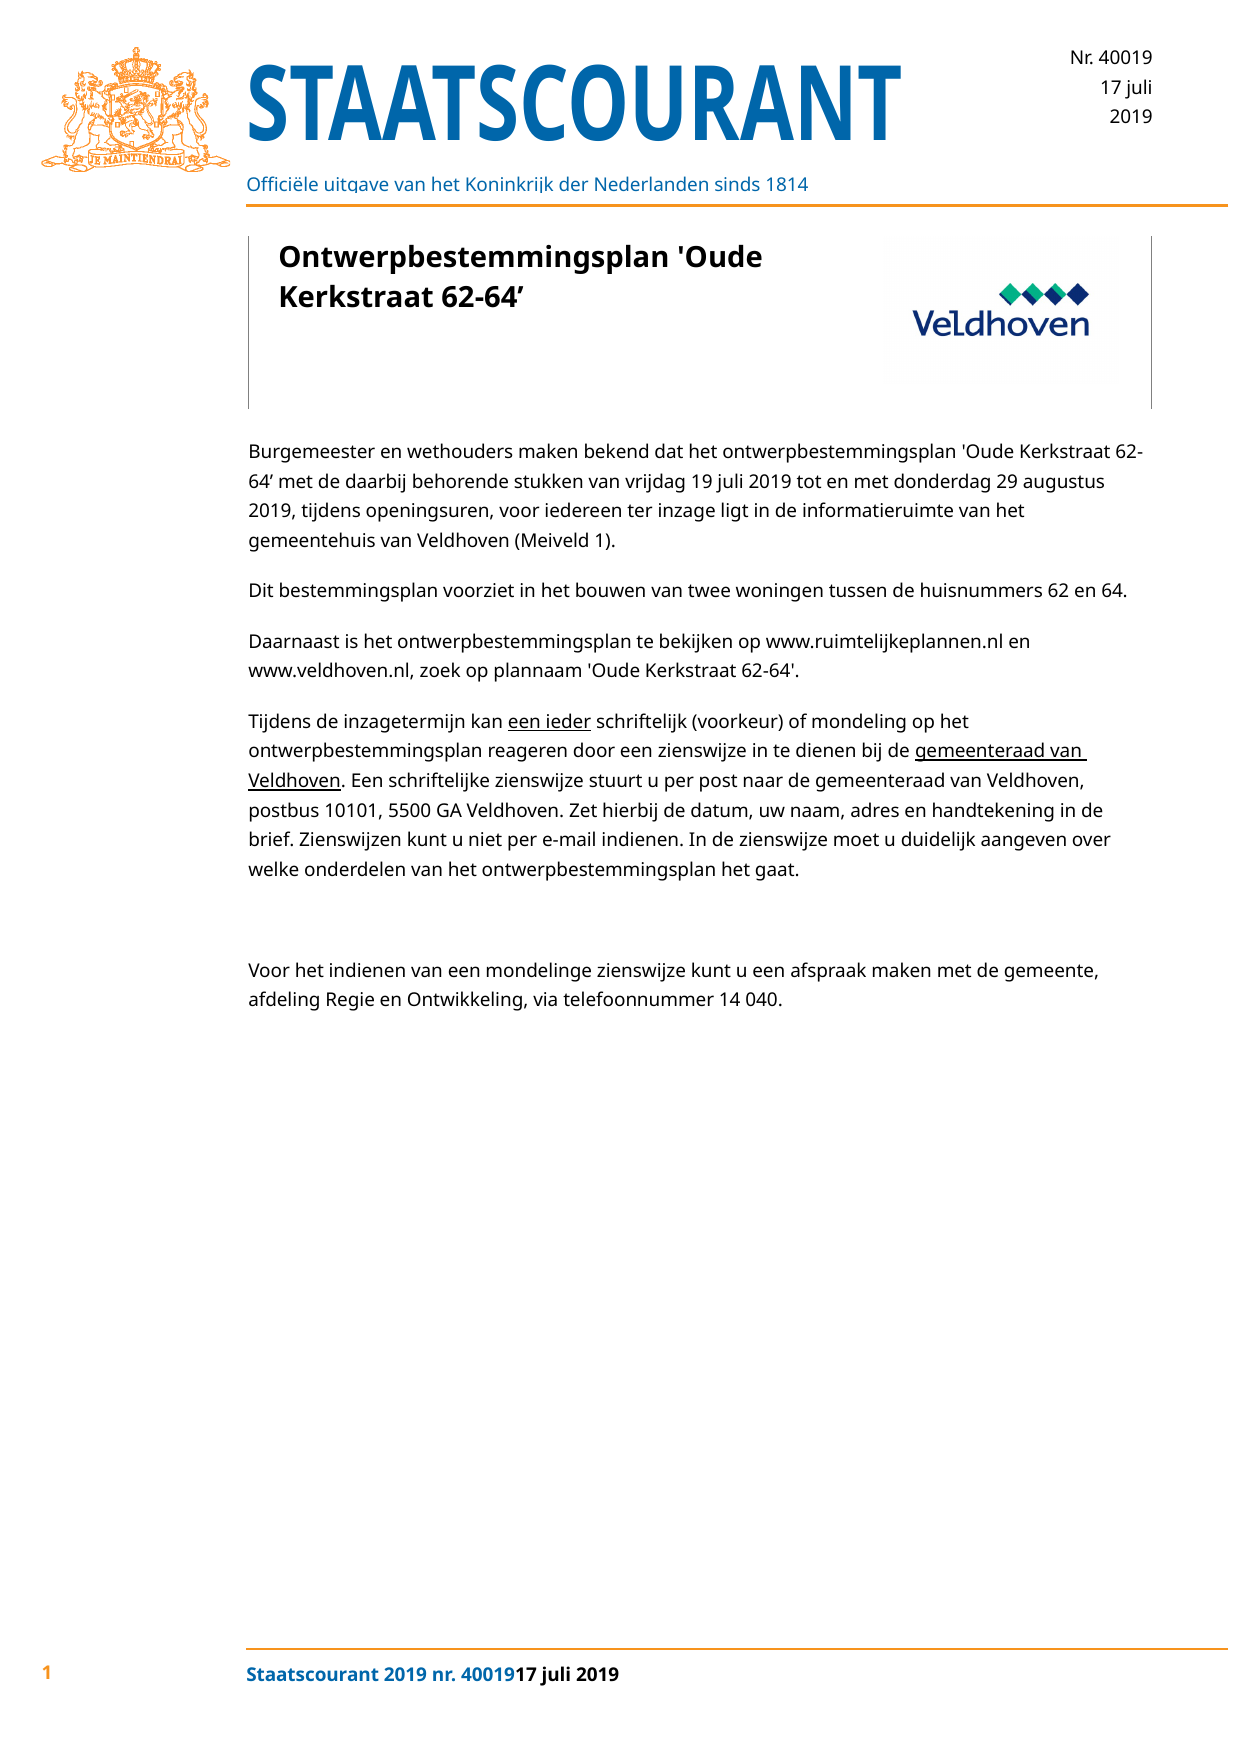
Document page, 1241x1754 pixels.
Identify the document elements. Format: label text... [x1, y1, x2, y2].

table_header [850, 236, 1151, 409]
table_header Ontwerpbestemmingsplan 'Oude Kerkstraat 62-64’ [249, 236, 850, 409]
text Dit bestemmingsplan voorziet in het bouwen van twee woningen tussen de huisnummers 62 en 64. [248, 578, 1152, 603]
picture [882, 236, 1119, 384]
text Voor het indienen van een mondelinge zienswijze kunt u een afspraak maken met de gemeente, afdeling Regie en Ontwikkeling, via telefoonnummer 14 040. [248, 957, 1152, 1012]
text Burgemeester en wethouders maken bekend dat het ontwerpbestemmingsplan 'Oude Kerkstraat 62-64’ met de daarbij behorende stukken van vrijdag 19 juli 2019 tot en met donderdag 29 augustus 2019, tijdens openingsuren, voor iedereen ter inzage ligt in de informatieruimte van het gemeentehuis van Veldhoven (Meiveld 1). [248, 438, 1152, 553]
text Daarnaast is het ontwerpbestemmingsplan te bekijken op www.ruimtelijkeplannen.nl en www.veldhoven.nl, zoek op plannaam 'Oude Kerkstraat 62-64'. [248, 628, 1152, 683]
picture [41, 47, 231, 172]
text Tijdens de inzagetermijn kan een ieder schriftelijk (voorkeur) of mondeling op het ontwerpbestemmingsplan reageren door een zienswijze in te dienen bij de gemeenteraad van Veldhoven. Een schriftelijke zienswijze stuurt u per post naar de gemeenteraad van Veldhoven, postbus 10101, 5500 GA Veldhoven. Zet hierbij de datum, uw naam, adres en handtekening in de brief. Zienswijzen kunt u niet per e-mail indienen. In de zienswijze moet u duidelijk aangeven over welke onderdelen van het ontwerpbestemmingsplan het gaat. [248, 708, 1152, 882]
